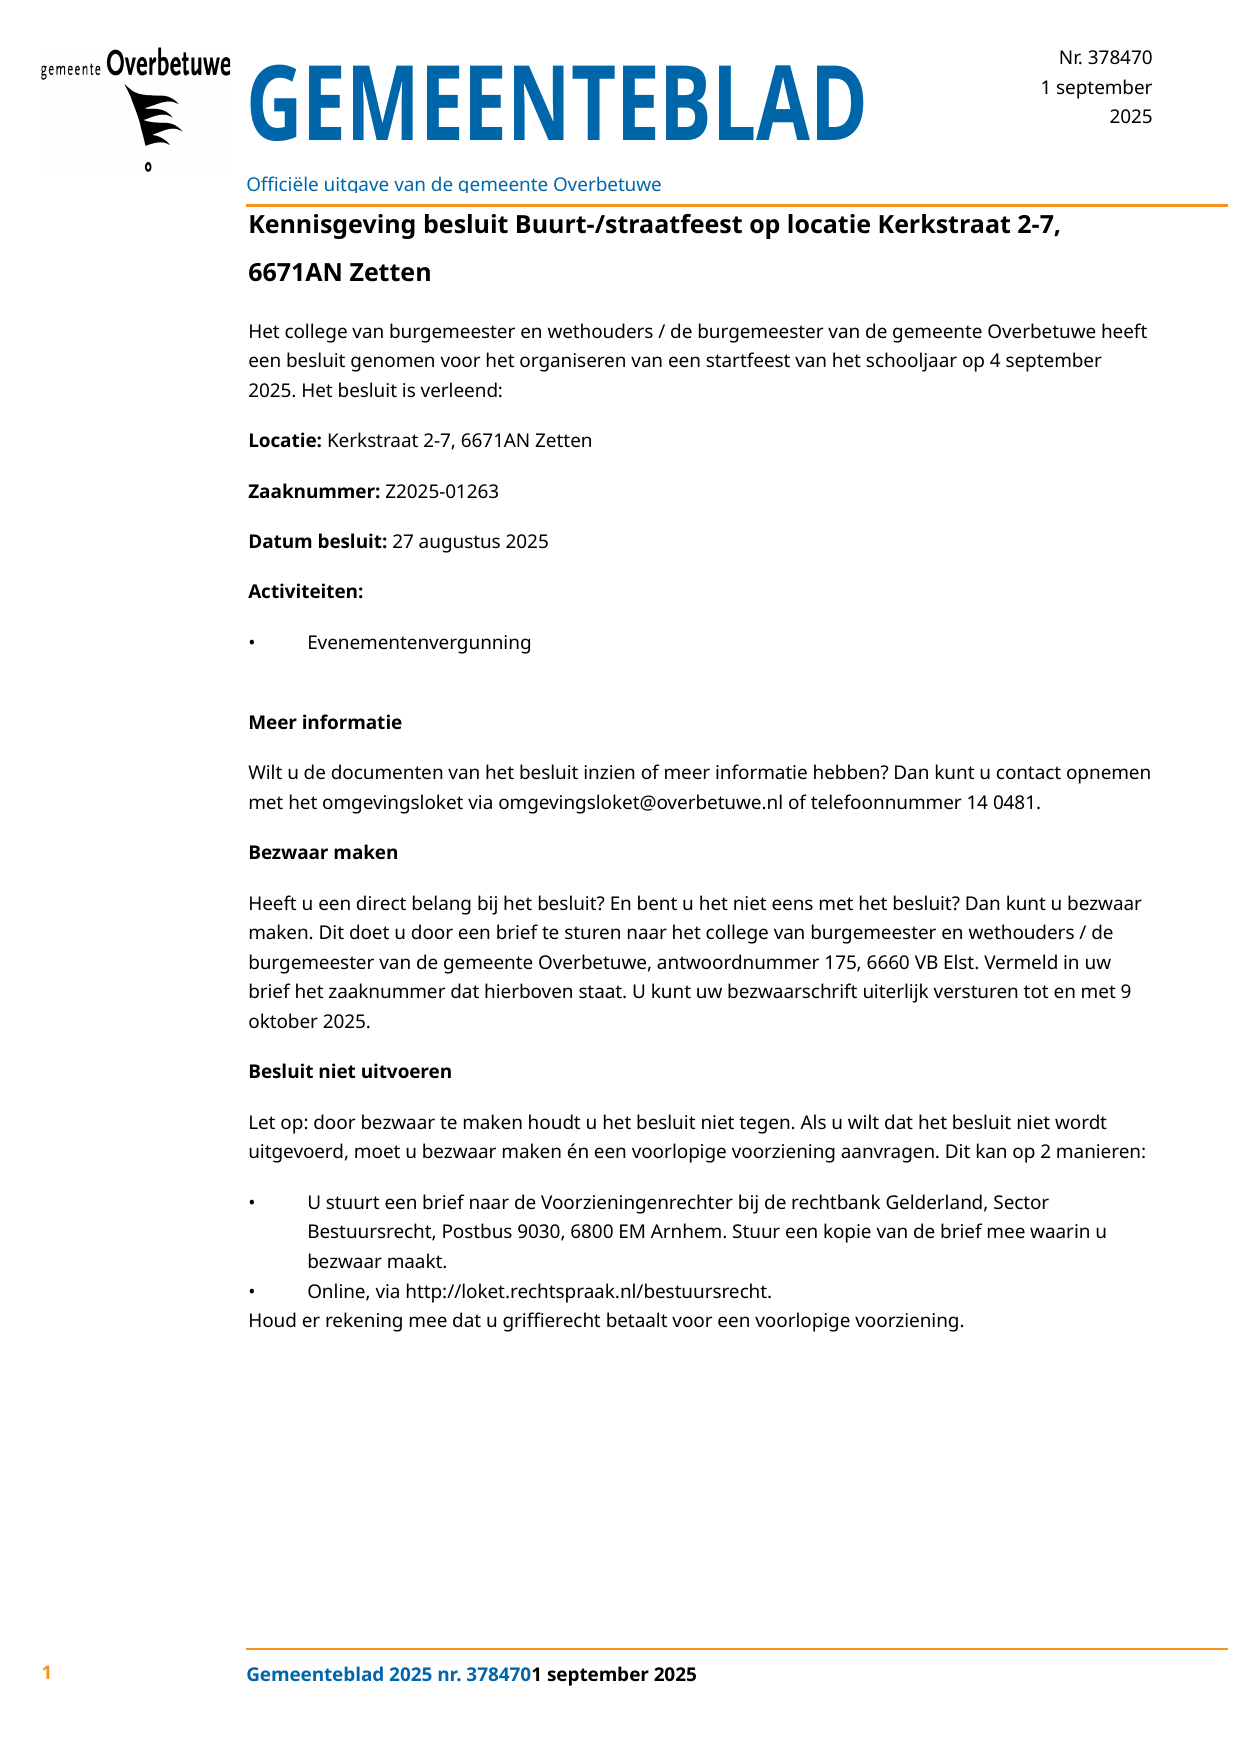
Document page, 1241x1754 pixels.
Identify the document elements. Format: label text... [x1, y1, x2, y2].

text Bezwaar maken [248, 839, 1152, 865]
picture [41, 47, 231, 172]
text Zaaknummer: Z2025-01263 [248, 478, 1152, 504]
text Kennisgeving besluit Buurt-/straatfeest op locatie Kerkstraat 2-7, 6671AN Zetten [248, 207, 1152, 288]
text Activiteiten: [248, 579, 1152, 604]
text Wilt u de documenten van het besluit inzien of meer informatie hebben? Dan kunt u contact opnemen met het omgevingsloket via omgevingsloket@overbetuwe.nl of telefoonnummer 14 0481. [248, 759, 1152, 815]
list Evenementenvergunning [248, 629, 1152, 655]
text Houd er rekening mee dat u griffierecht betaalt voor een voorlopige voorziening. [248, 1307, 1152, 1333]
text Meer informatie [248, 709, 1152, 735]
text Locatie: Kerkstraat 2-7, 6671AN Zetten [248, 427, 1152, 453]
text Let op: door bezwaar te maken houdt u het besluit niet tegen. Als u wilt dat het besluit niet wordt uitgevoerd, moet u bezwaar maken én een voorlopige voorziening aanvragen. Dit kan op 2 manieren: [248, 1109, 1152, 1164]
text Besluit niet uitvoeren [248, 1059, 1152, 1084]
text Datum besluit: 27 augustus 2025 [248, 528, 1152, 554]
list U stuurt een brief naar de Voorzieningenrechter bij de rechtbank Gelderland, Sector Bestuursrecht, Postbus 9030, 6800 EM Arnhem. Stuur een kopie van de brief mee waarin u bezwaar maakt. [248, 1189, 1152, 1274]
text Het college van burgemeester en wethouders / de burgemeester van de gemeente Overbetuwe heeft een besluit genomen voor het organiseren van een startfeest van het schooljaar op 4 september 2025. Het besluit is verleend: [248, 318, 1152, 403]
text Heeft u een direct belang bij het besluit? En bent u het niet eens met het besluit? Dan kunt u bezwaar maken. Dit doet u door een brief te sturen naar het college van burgemeester en wethouders / de burgemeester van de gemeente Overbetuwe, antwoordnummer 175, 6660 VB Elst. Vermeld in uw brief het zaaknummer dat hierboven staat. U kunt uw bezwaarschrift uiterlijk versturen tot en met 9 oktober 2025. [248, 890, 1152, 1034]
list Online, via http://loket.rechtspraak.nl/bestuursrecht. [248, 1278, 1152, 1304]
